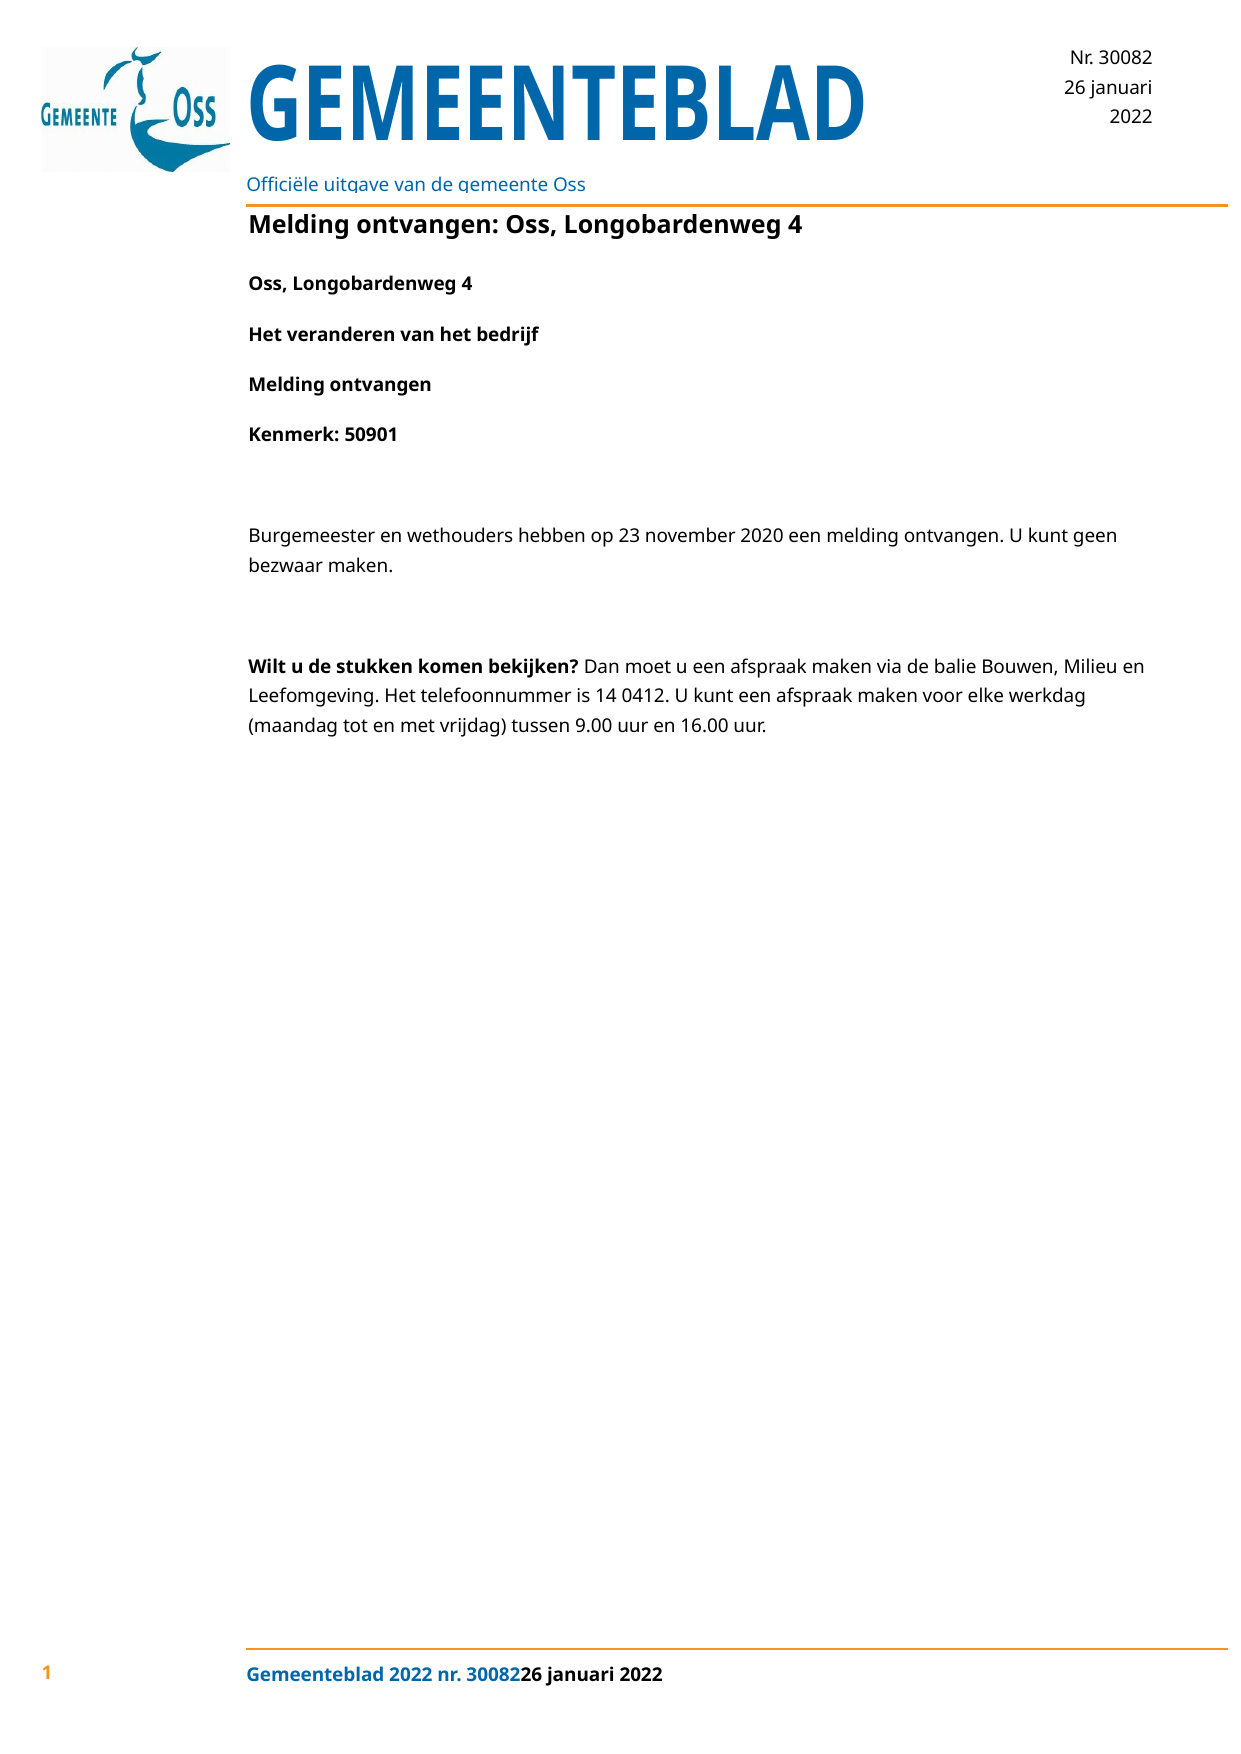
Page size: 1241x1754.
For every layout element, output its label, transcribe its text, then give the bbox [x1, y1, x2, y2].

text Melding ontvangen [248, 371, 1152, 397]
text Het veranderen van het bedrijf [248, 321, 1152, 346]
text Wilt u de stukken komen bekijken? Dan moet u een afspraak maken via de balie Bouwen, Milieu en Leefomgeving. Het telefoonnummer is 14 0412. U kunt een afspraak maken voor elke werkdag (maandag tot en met vrijdag) tussen 9.00 uur en 16.00 uur. [248, 653, 1152, 738]
text Burgemeester en wethouders hebben op 23 november 2020 een melding ontvangen. U kunt geen bezwaar maken. [248, 522, 1152, 578]
text Oss, Longobardenweg 4 [248, 270, 1152, 296]
picture [41, 47, 231, 172]
text Melding ontvangen: Oss, Longobardenweg 4 [248, 207, 1152, 241]
text Kenmerk: 50901 [248, 422, 1152, 447]
